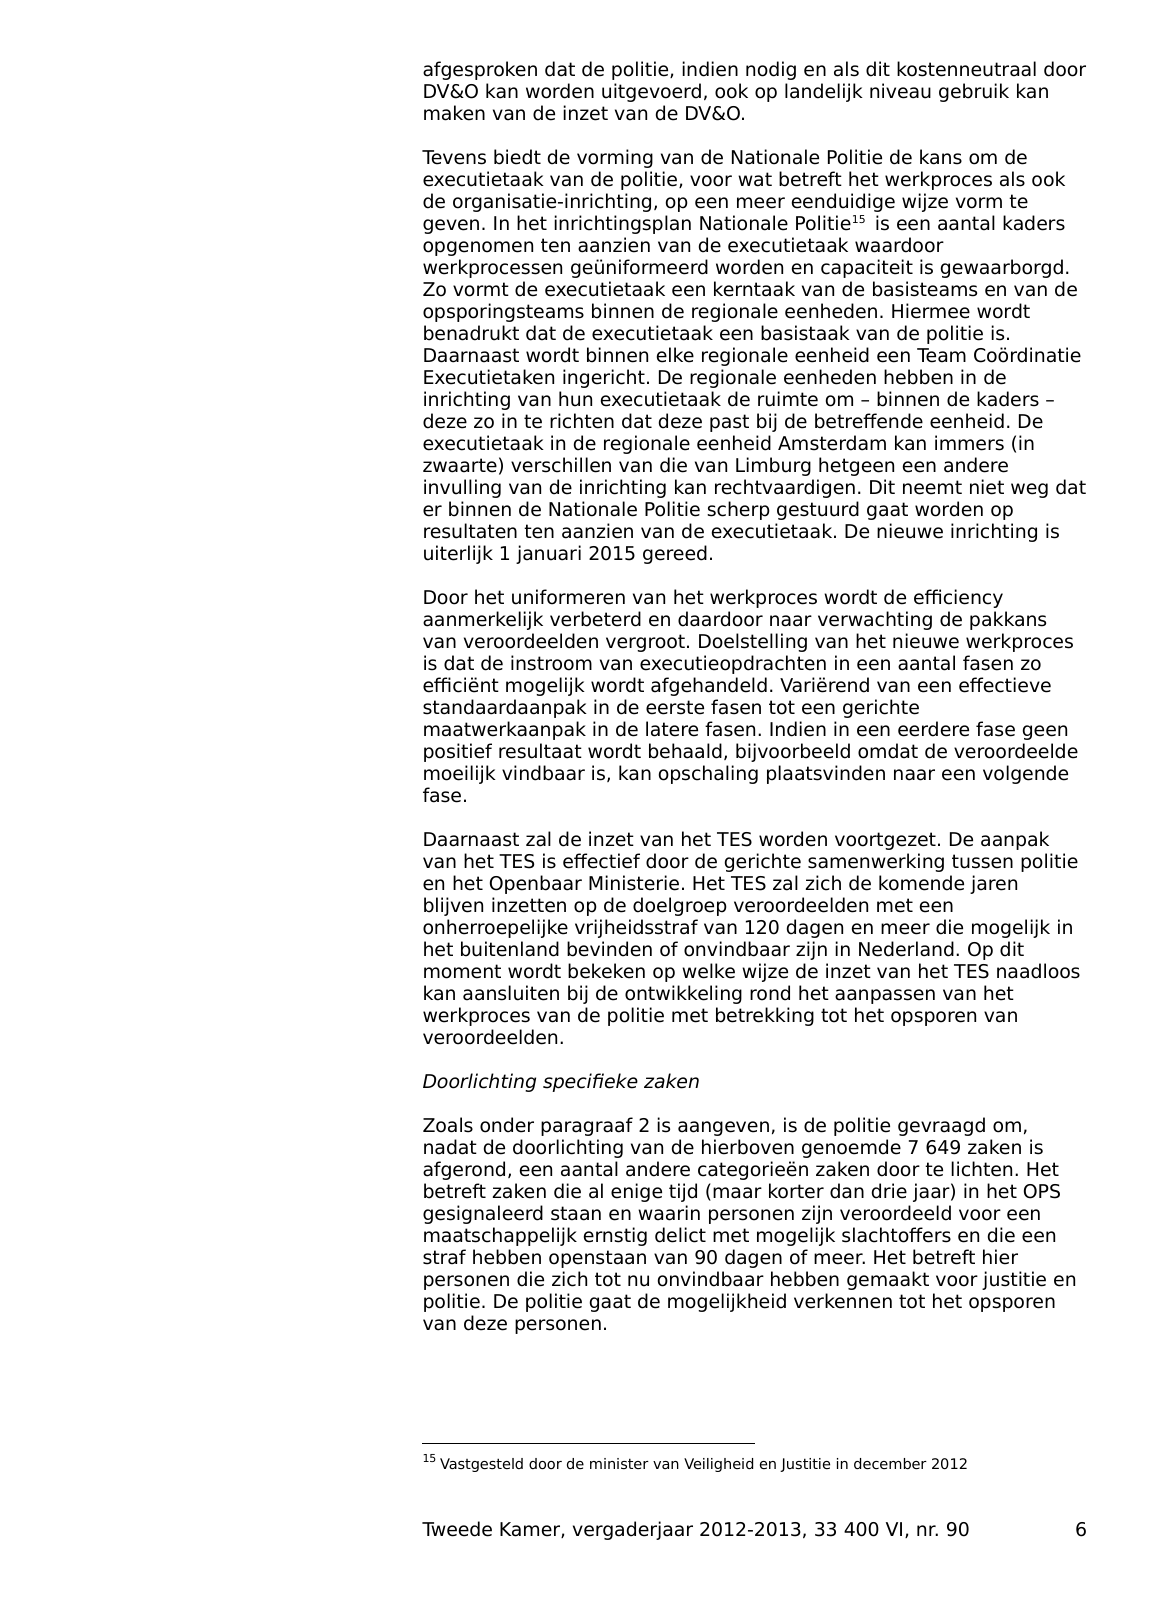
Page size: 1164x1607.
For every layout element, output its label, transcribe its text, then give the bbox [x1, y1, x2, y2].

text Zoals onder paragraaf 2 is aangeven, is de politie gevraagd om, nadat de doorlichting van de hierboven genoemde 7 649 zaken is afgerond, een aantal andere categorieën zaken door te lichten. Het betreft zaken die al enige tijd (maar korter dan drie jaar) in het OPS gesignaleerd staan en waarin personen zijn veroordeeld voor een maatschappelijk ernstig delict met mogelijk slachtoffers en die een straf hebben openstaan van 90 dagen of meer. Het betreft hier personen die zich tot nu onvindbaar hebben gemaakt voor justitie en politie. De politie gaat de mogelijkheid verkennen tot het opsporen van deze personen. [422, 1115, 1087, 1335]
text Tevens biedt de vorming van de Nationale Politie de kans om de executietaak van de politie, voor wat betreft het werkproces als ook de organisatie-inrichting, op een meer eenduidige wijze vorm te geven. In het inrichtingsplan Nationale Politie is een aantal kaders opgenomen ten aanzien van de executietaak waardoor werkprocessen geüniformeerd worden en capaciteit is gewaarborgd. Zo vormt de executietaak een kerntaak van de basisteams en van de opsporingsteams binnen de regionale eenheden. Hiermee wordt benadrukt dat de executietaak een basistaak van de politie is. Daarnaast wordt binnen elke regionale eenheid een Team Coördinatie Executietaken ingericht. De regionale eenheden hebben in de inrichting van hun executietaak de ruimte om – binnen de kaders – deze zo in te richten dat deze past bij de betreffende eenheid. De executietaak in de regionale eenheid Amsterdam kan immers (in zwaarte) verschillen van die van Limburg hetgeen een andere invulling van de inrichting kan rechtvaardigen. Dit neemt niet weg dat er binnen de Nationale Politie scherp gestuurd gaat worden op resultaten ten aanzien van de executietaak. De nieuwe inrichting is uiterlijk 1 januari 2015 gereed. [422, 147, 1087, 565]
text afgesproken dat de politie, indien nodig en als dit kostenneutraal door DV&O kan worden uitgevoerd, ook op landelijk niveau gebruik kan maken van de inzet van de DV&O. [422, 59, 1087, 125]
text Door het uniformeren van het werkproces wordt de efficiency aanmerkelijk verbeterd en daardoor naar verwachting de pakkans van veroordeelden vergroot. Doelstelling van het nieuwe werkproces is dat de instroom van executieopdrachten in een aantal fasen zo efficiënt mogelijk wordt afgehandeld. Variërend van een effectieve standaardaanpak in de eerste fasen tot een gerichte maatwerkaanpak in de latere fasen. Indien in een eerdere fase geen positief resultaat wordt behaald, bijvoorbeeld omdat de veroordeelde moeilijk vindbaar is, kan opschaling plaatsvinden naar een volgende fase. [422, 587, 1087, 807]
text Vastgesteld door de minister van Veiligheid en Justitie in december 2012 [422, 1452, 1087, 1474]
text Daarnaast zal de inzet van het TES worden voortgezet. De aanpak van het TES is effectief door de gerichte samenwerking tussen politie en het Openbaar Ministerie. Het TES zal zich de komende jaren blijven inzetten op de doelgroep veroordeelden met een onherroepelijke vrijheidsstraf van 120 dagen en meer die mogelijk in het buitenland bevinden of onvindbaar zijn in Nederland. Op dit moment wordt bekeken op welke wijze de inzet van het TES naadloos kan aansluiten bij de ontwikkeling rond het aanpassen van het werkproces van de politie met betrekking tot het opsporen van veroordeelden. [422, 829, 1087, 1049]
subtitle Doorlichting specifieke zaken [422, 1071, 1087, 1093]
